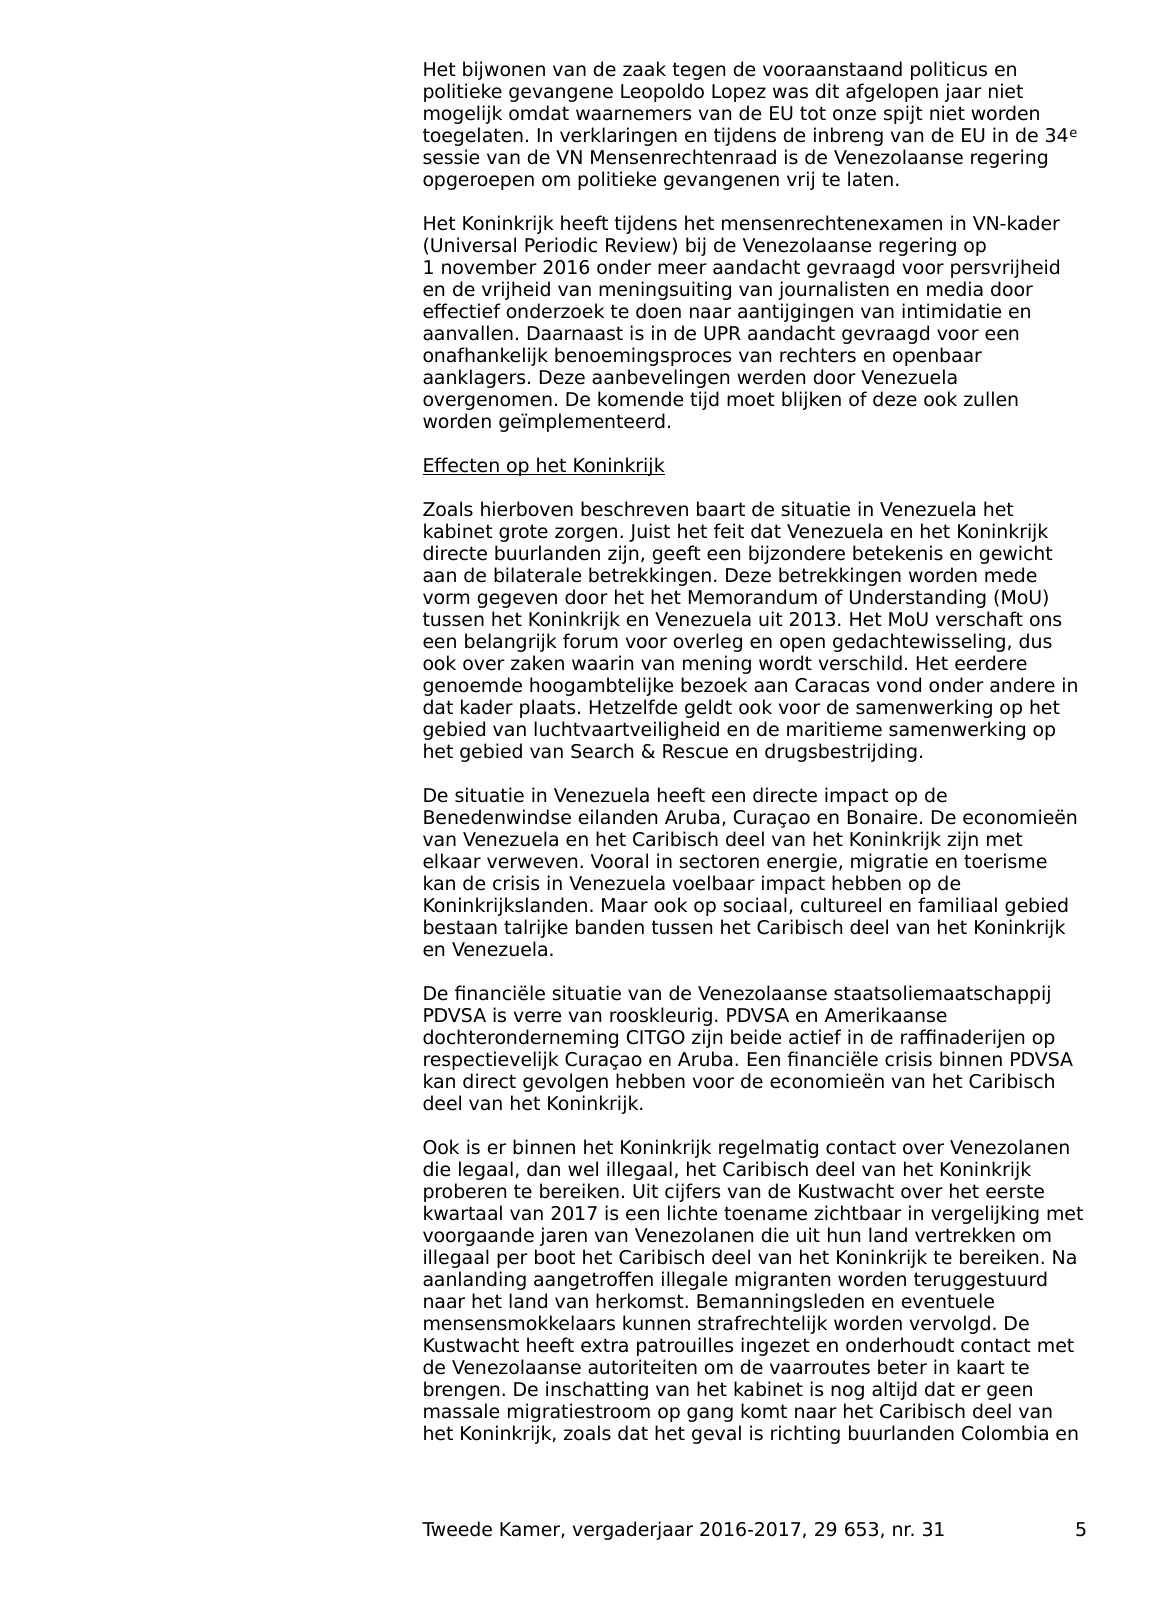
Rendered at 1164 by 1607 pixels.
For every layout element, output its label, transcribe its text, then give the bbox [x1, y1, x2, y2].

text Het Koninkrijk heeft tijdens het mensenrechtenexamen in VN-kader (Universal Periodic Review) bij de Venezolaanse regering op 1 november 2016 onder meer aandacht gevraagd voor persvrijheid en de vrijheid van meningsuiting van journalisten en media door effectief onderzoek te doen naar aantijgingen van intimidatie en aanvallen. Daarnaast is in de UPR aandacht gevraagd voor een onafhankelijk benoemingsproces van rechters en openbaar aanklagers. Deze aanbevelingen werden door Venezuela overgenomen. De komende tijd moet blijken of deze ook zullen worden geïmplementeerd. [422, 213, 1087, 433]
text Zoals hierboven beschreven baart de situatie in Venezuela het kabinet grote zorgen. Juist het feit dat Venezuela en het Koninkrijk directe buurlanden zijn, geeft een bijzondere betekenis en gewicht aan de bilaterale betrekkingen. Deze betrekkingen worden mede vorm gegeven door het het Memorandum of Understanding (MoU) tussen het Koninkrijk en Venezuela uit 2013. Het MoU verschaft ons een belangrijk forum voor overleg en open gedachtewisseling, dus ook over zaken waarin van mening wordt verschild. Het eerdere genoemde hoogambtelijke bezoek aan Caracas vond onder andere in dat kader plaats. Hetzelfde geldt ook voor de samenwerking op het gebied van luchtvaartveiligheid en de maritieme samenwerking op het gebied van Search & Rescue en drugsbestrijding. [422, 499, 1087, 763]
subtitle Effecten op het Koninkrijk [422, 455, 1087, 477]
text Het bijwonen van de zaak tegen de vooraanstaand politicus en politieke gevangene Leopoldo Lopez was dit afgelopen jaar niet mogelijk omdat waarnemers van de EU tot onze spijt niet worden toegelaten. In verklaringen en tijdens de inbreng van de EU in de 34e sessie van de VN Mensenrechtenraad is de Venezolaanse regering opgeroepen om politieke gevangenen vrij te laten. [422, 59, 1087, 191]
text De situatie in Venezuela heeft een directe impact op de Benedenwindse eilanden Aruba, Curaçao en Bonaire. De economieën van Venezuela en het Caribisch deel van het Koninkrijk zijn met elkaar verweven. Vooral in sectoren energie, migratie en toerisme kan de crisis in Venezuela voelbaar impact hebben op de Koninkrijkslanden. Maar ook op sociaal, cultureel en familiaal gebied bestaan talrijke banden tussen het Caribisch deel van het Koninkrijk en Venezuela. [422, 785, 1087, 961]
text Ook is er binnen het Koninkrijk regelmatig contact over Venezolanen die legaal, dan wel illegaal, het Caribisch deel van het Koninkrijk proberen te bereiken. Uit cijfers van de Kustwacht over het eerste kwartaal van 2017 is een lichte toename zichtbaar in vergelijking met voorgaande jaren van Venezolanen die uit hun land vertrekken om illegaal per boot het Caribisch deel van het Koninkrijk te bereiken. Na aanlanding aangetroffen illegale migranten worden teruggestuurd naar het land van herkomst. Bemanningsleden en eventuele mensensmokkelaars kunnen strafrechtelijk worden vervolgd. De Kustwacht heeft extra patrouilles ingezet en onderhoudt contact met de Venezolaanse autoriteiten om de vaarroutes beter in kaart te brengen. De inschatting van het kabinet is nog altijd dat er geen massale migratiestroom op gang komt naar het Caribisch deel van het Koninkrijk, zoals dat het geval is richting buurlanden Colombia en [422, 1137, 1087, 1445]
text De financiële situatie van de Venezolaanse staatsoliemaatschappij PDVSA is verre van rooskleurig. PDVSA en Amerikaanse dochteronderneming CITGO zijn beide actief in de raffinaderijen op respectievelijk Curaçao en Aruba. Een financiële crisis binnen PDVSA kan direct gevolgen hebben voor de economieën van het Caribisch deel van het Koninkrijk. [422, 983, 1087, 1115]
